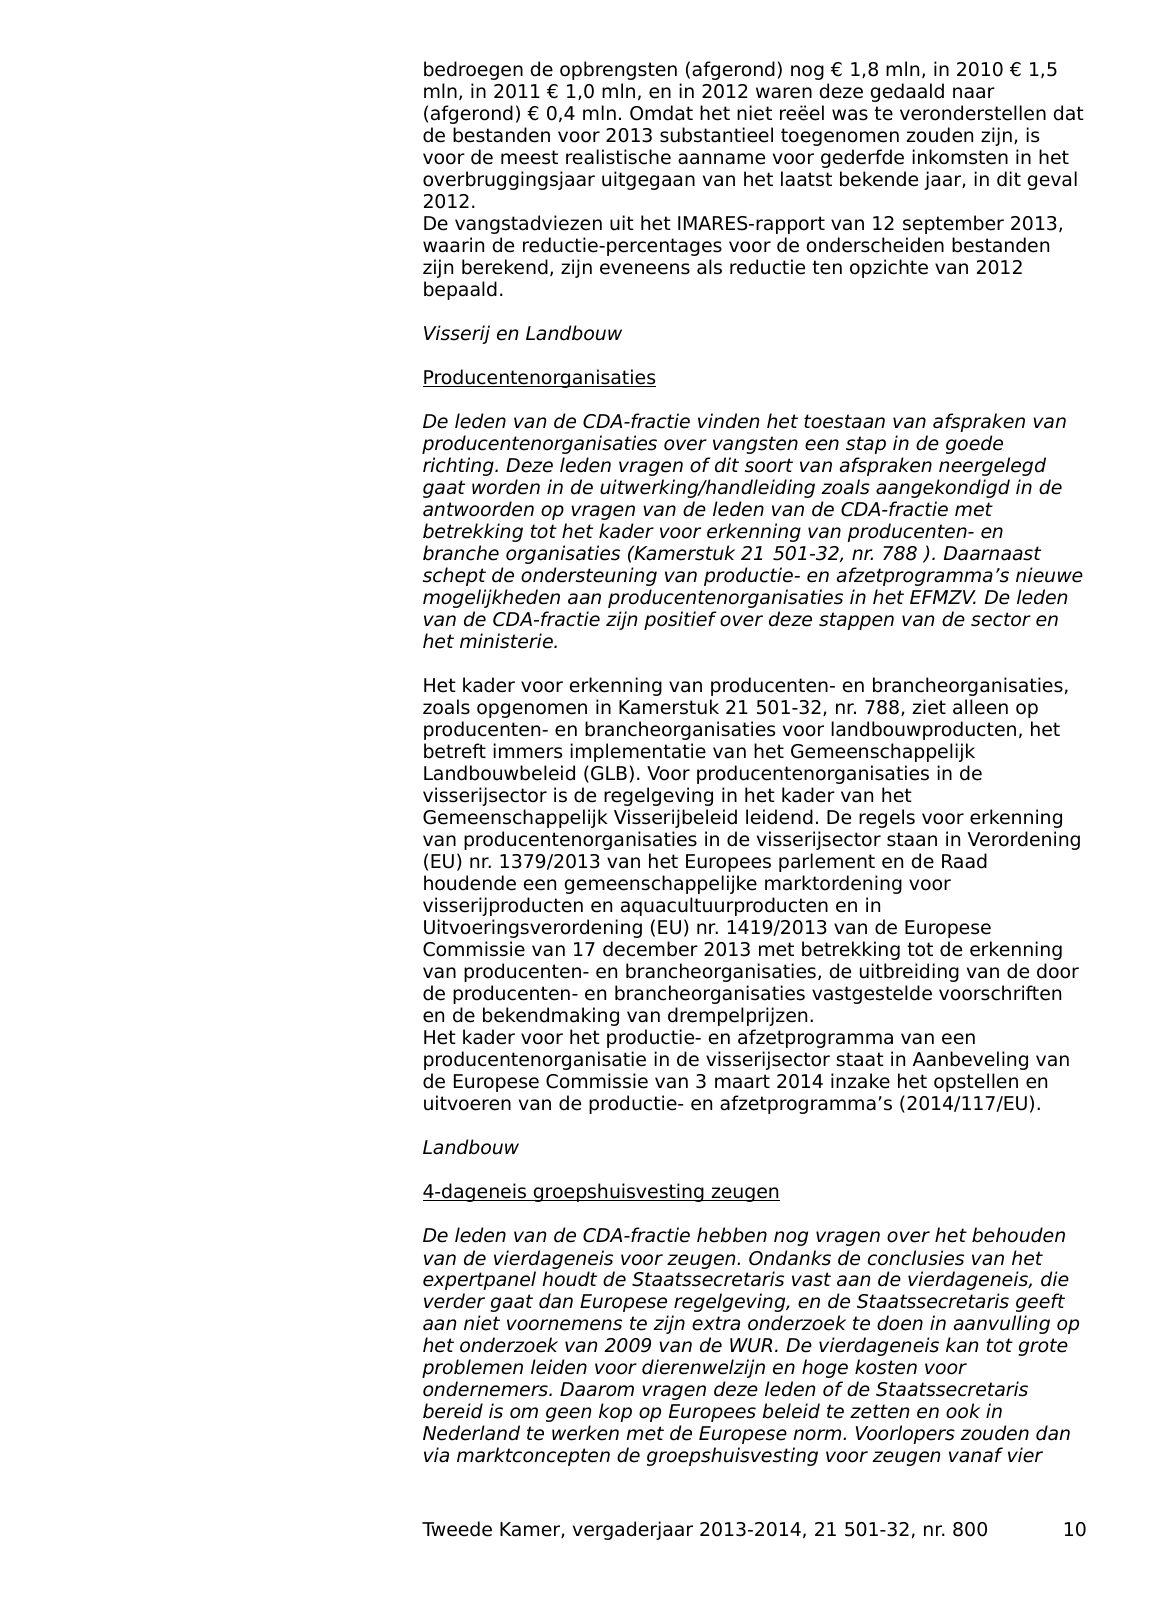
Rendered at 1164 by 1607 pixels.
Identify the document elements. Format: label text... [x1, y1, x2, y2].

text Het kader voor erkenning van producenten- en brancheorganisaties, zoals opgenomen in Kamerstuk 21 501-32, nr. 788, ziet alleen op producenten- en brancheorganisaties voor landbouwproducten, het betreft immers implementatie van het Gemeenschappelijk Landbouwbeleid (GLB). Voor producentenorganisaties in de visserijsector is de regelgeving in het kader van het Gemeenschappelijk Visserijbeleid leidend. De regels voor erkenning van producentenorganisaties in de visserijsector staan in Verordening (EU) nr. 1379/2013 van het Europees parlement en de Raad houdende een gemeenschappelijke marktordening voor visserijproducten en aquacultuurproducten en in Uitvoeringsverordening (EU) nr. 1419/2013 van de Europese Commissie van 17 december 2013 met betrekking tot de erkenning van producenten- en brancheorganisaties, de uitbreiding van de door de producenten- en brancheorganisaties vastgestelde voorschriften en de bekendmaking van drempelprijzen. [422, 675, 1087, 1027]
text bedroegen de opbrengsten (afgerond) nog € 1,8 mln, in 2010 € 1,5 mln, in 2011 € 1,0 mln, en in 2012 waren deze gedaald naar (afgerond) € 0,4 mln. Omdat het niet reëel was te veronderstellen dat de bestanden voor 2013 substantieel toegenomen zouden zijn, is voor de meest realistische aanname voor gederfde inkomsten in het overbruggingsjaar uitgegaan van het laatst bekende jaar, in dit geval 2012. [422, 59, 1087, 213]
text De vangstadviezen uit het IMARES-rapport van 12 september 2013, waarin de reductie-percentages voor de onderscheiden bestanden zijn berekend, zijn eveneens als reductie ten opzichte van 2012 bepaald. [422, 213, 1087, 301]
text De leden van de CDA-fractie vinden het toestaan van afspraken van producentenorganisaties over vangsten een stap in de goede richting. Deze leden vragen of dit soort van afspraken neergelegd gaat worden in de uitwerking/handleiding zoals aangekondigd in de antwoorden op vragen van de leden van de CDA-fractie met betrekking tot het kader voor erkenning van producenten- en branche organisaties (Kamerstuk 21 501-32, nr. 788 ). Daarnaast schept de ondersteuning van productie- en afzetprogramma’s nieuwe mogelijkheden aan producentenorganisaties in het EFMZV. De leden van de CDA-fractie zijn positief over deze stappen van de sector en het ministerie. [422, 411, 1087, 653]
subtitle Producentenorganisaties [422, 367, 1087, 389]
text De leden van de CDA-fractie hebben nog vragen over het behouden van de vierdageneis voor zeugen. Ondanks de conclusies van het expertpanel houdt de Staatssecretaris vast aan de vierdageneis, die verder gaat dan Europese regelgeving, en de Staatssecretaris geeft aan niet voornemens te zijn extra onderzoek te doen in aanvulling op het onderzoek van 2009 van de WUR. De vierdageneis kan tot grote problemen leiden voor dierenwelzijn en hoge kosten voor ondernemers. Daarom vragen deze leden of de Staatssecretaris bereid is om geen kop op Europees beleid te zetten en ook in Nederland te werken met de Europese norm. Voorlopers zouden dan via marktconcepten de groepshuisvesting voor zeugen vanaf vier [422, 1225, 1087, 1467]
text Het kader voor het productie- en afzetprogramma van een producentenorganisatie in de visserijsector staat in Aanbeveling van de Europese Commissie van 3 maart 2014 inzake het opstellen en uitvoeren van de productie- en afzetprogramma’s (2014/117/EU). [422, 1027, 1087, 1115]
subtitle Landbouw [422, 1137, 1087, 1159]
subtitle 4-dageneis groepshuisvesting zeugen [422, 1181, 1087, 1203]
subtitle Visserij en Landbouw [422, 323, 1087, 345]
